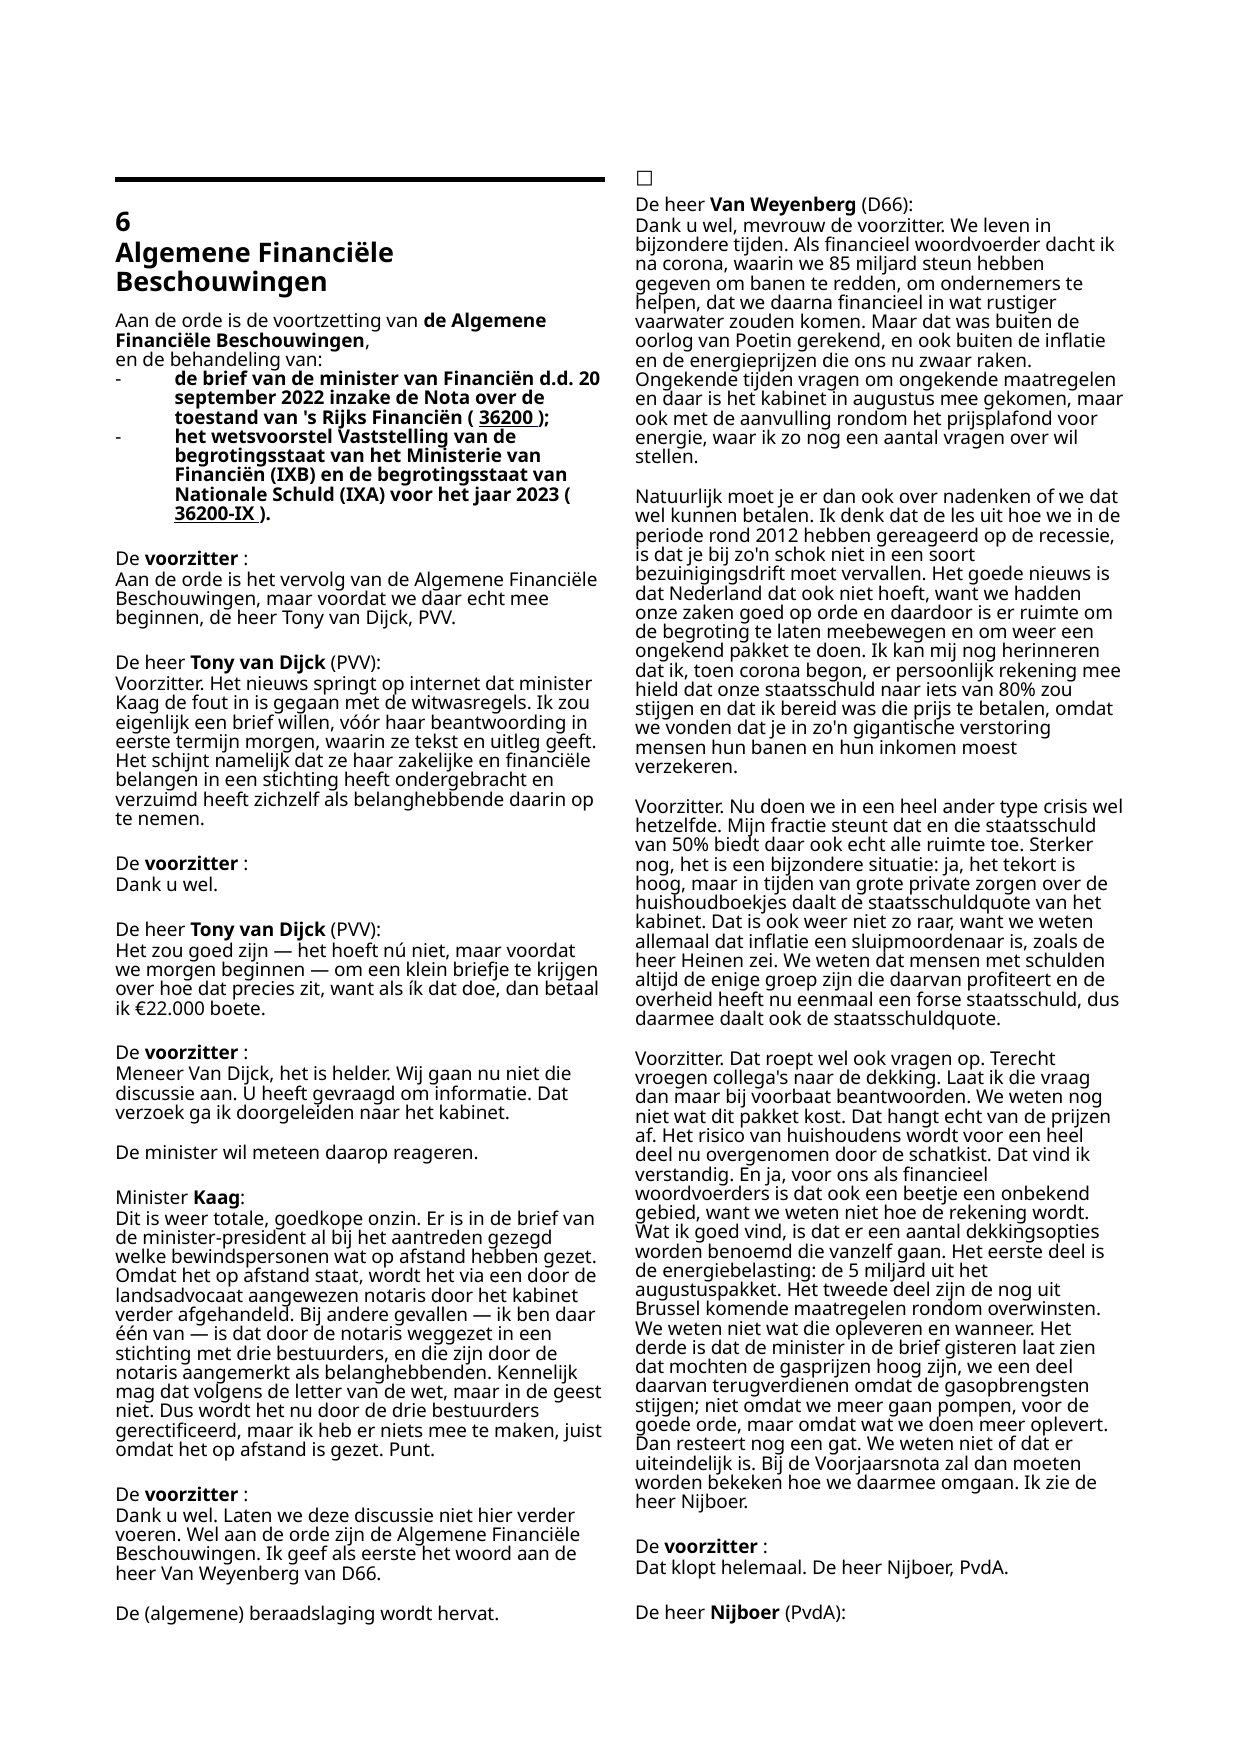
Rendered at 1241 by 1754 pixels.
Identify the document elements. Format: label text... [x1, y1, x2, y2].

text Minister Kaag: [115, 1184, 605, 1210]
text Het zou goed zijn — het hoeft nú niet, maar voordat we morgen beginnen — om een klein briefje te krijgen over hoe dat precies zit, want als ík dat doe, dan betaal ik €22.000 boete. [115, 942, 605, 1019]
text De minister wil meteen daarop reageren. [115, 1144, 605, 1163]
text De voorzitter : [115, 1481, 605, 1507]
text 6 [115, 203, 605, 239]
text De heer Tony van Dijck (PVV): [115, 649, 605, 675]
text De (algemene) beraadslaging wordt hervat. [115, 1605, 605, 1624]
text Algemene Financiële Beschouwingen [115, 239, 605, 312]
text Meneer Van Dijck, het is helder. Wij gaan nu niet die discussie aan. U heeft gevraagd om informatie. Dat verzoek ga ik doorgeleiden naar het kabinet. [115, 1065, 605, 1123]
text Voorzitter. Nu doen we in een heel ander type crisis wel hetzelfde. Mijn fractie steunt dat en die staatsschuld van 50% biedt daar ook echt alle ruimte toe. Sterker nog, het is een bijzondere situatie: ja, het tekort is hoog, maar in tijden van grote private zorgen over de huishoudboekjes daalt de staatsschuldquote van het kabinet. Dat is ook weer niet zo raar, want we weten allemaal dat inflatie een sluipmoordenaar is, zoals de heer Heinen zei. We weten dat mensen met schulden altijd de enige groep zijn die daarvan profiteert en de overheid heeft nu eenmaal een forse staatsschuld, dus daarmee daalt ook de staatsschuldquote. [635, 798, 1125, 1029]
list het wetsvoorstel Vaststelling van de begrotingsstaat van het Ministerie van Financiën (IXB) en de begrotingsstaat van Nationale Schuld (IXA) voor het jaar 2023 ( 36200-IX ). [115, 428, 605, 524]
text De voorzitter : [115, 545, 605, 571]
text De heer Nijboer (PvdA): [635, 1599, 1125, 1625]
list de brief van de minister van Financiën d.d. 20 september 2022 inzake de Nota over de toestand van 's Rijks Financiën ( 36200 ); [115, 370, 605, 428]
text Voorzitter. Het nieuws springt op internet dat minister Kaag de fout in is gegaan met de witwasregels. Ik zou eigenlijk een brief willen, vóór haar beantwoording in eerste termijn morgen, waarin ze tekst en uitleg geeft. Het schijnt namelijk dat ze haar zakelijke en financiële belangen in een stichting heeft ondergebracht en verzuimd heeft zichzelf als belanghebbende daarin op te nemen. [115, 675, 605, 829]
text en de behandeling van: [115, 351, 605, 370]
text Dank u wel. Laten we deze discussie niet hier verder voeren. Wel aan de orde zijn de Algemene Financiële Beschouwingen. Ik geef als eerste het woord aan de heer Van Weyenberg van D66. [115, 1507, 605, 1584]
text Dit is weer totale, goedkope onzin. Er is in de brief van de minister-president al bij het aantreden gezegd welke bewindspersonen wat op afstand hebben gezet. Omdat het op afstand staat, wordt het via een door de landsadvocaat aangewezen notaris door het kabinet verder afgehandeld. Bij andere gevallen — ik ben daar één van — is dat door de notaris weggezet in een stichting met drie bestuurders, en die zijn door de notaris aangemerkt als belanghebbenden. Kennelijk mag dat volgens de letter van de wet, maar in de geest niet. Dus wordt het nu door de drie bestuurders gerectificeerd, maar ik heb er niets mee te maken, juist omdat het op afstand is gezet. Punt. [115, 1210, 605, 1460]
text Aan de orde is het vervolg van de Algemene Financiële Beschouwingen, maar voordat we daar echt mee beginnen, de heer Tony van Dijck, PVV. [115, 571, 605, 628]
text De heer Van Weyenberg (D66): [635, 191, 1125, 217]
text De voorzitter : [115, 850, 605, 876]
text Dank u wel, mevrouw de voorzitter. We leven in bijzondere tijden. Als financieel woordvoerder dacht ik na corona, waarin we 85 miljard steun hebben gegeven om banen te redden, om ondernemers te helpen, dat we daarna financieel in wat rustiger vaarwater zouden komen. Maar dat was buiten de oorlog van Poetin gerekend, en ook buiten de inflatie en de energieprijzen die ons nu zwaar raken. Ongekende tijden vragen om ongekende maatregelen en daar is het kabinet in augustus mee gekomen, maar ook met de aanvulling rondom het prijsplafond voor energie, waar ik zo nog een aantal vragen over wil stellen. [635, 217, 1125, 467]
text Natuurlijk moet je er dan ook over nadenken of we dat wel kunnen betalen. Ik denk dat de les uit hoe we in de periode rond 2012 hebben gereageerd op de recessie, is dat je bij zo'n schok niet in een soort bezuinigingsdrift moet vervallen. Het goede nieuws is dat Nederland dat ook niet hoeft, want we hadden onze zaken goed op orde en daardoor is er ruimte om de begroting te laten meebewegen en om weer een ongekend pakket te doen. Ik kan mij nog herinneren dat ik, toen corona begon, er persoonlijk rekening mee hield dat onze staatsschuld naar iets van 80% zou stijgen en dat ik bereid was die prijs te betalen, omdat we vonden dat je in zo'n gigantische verstoring mensen hun banen en hun inkomen moest verzekeren. [635, 488, 1125, 777]
text Dat klopt helemaal. De heer Nijboer, PvdA. [635, 1559, 1125, 1578]
text Voorzitter. Dat roept wel ook vragen op. Terecht vroegen collega's naar de dekking. Laat ik die vraag dan maar bij voorbaat beantwoorden. We weten nog niet wat dit pakket kost. Dat hangt echt van de prijzen af. Het risico van huishoudens wordt voor een heel deel nu overgenomen door de schatkist. Dat vind ik verstandig. En ja, voor ons als financieel woordvoerders is dat ook een beetje een onbekend gebied, want we weten niet hoe de rekening wordt. Wat ik goed vind, is dat er een aantal dekkingsopties worden benoemd die vanzelf gaan. Het eerste deel is de energiebelasting: de 5 miljard uit het augustuspakket. Het tweede deel zijn de nog uit Brussel komende maatregelen rondom overwinsten. We weten niet wat die opleveren en wanneer. Het derde is dat de minister in de brief gisteren laat zien dat mochten de gasprijzen hoog zijn, we een deel daarvan terugverdienen omdat de gasopbrengsten stijgen; niet omdat we meer gaan pompen, voor de goede orde, maar omdat wat we doen meer oplevert. Dan resteert nog een gat. We weten niet of dat er uiteindelijk is. Bij de Voorjaarsnota zal dan moeten worden bekeken hoe we daarmee omgaan. Ik zie de heer Nijboer. [635, 1050, 1125, 1512]
text De voorzitter : [115, 1039, 605, 1065]
text Dank u wel. [115, 876, 605, 895]
text ⬜ [635, 165, 1125, 191]
text De heer Tony van Dijck (PVV): [115, 916, 605, 942]
text De voorzitter : [635, 1533, 1125, 1559]
text Aan de orde is de voortzetting van de Algemene Financiële Beschouwingen, [115, 312, 605, 351]
